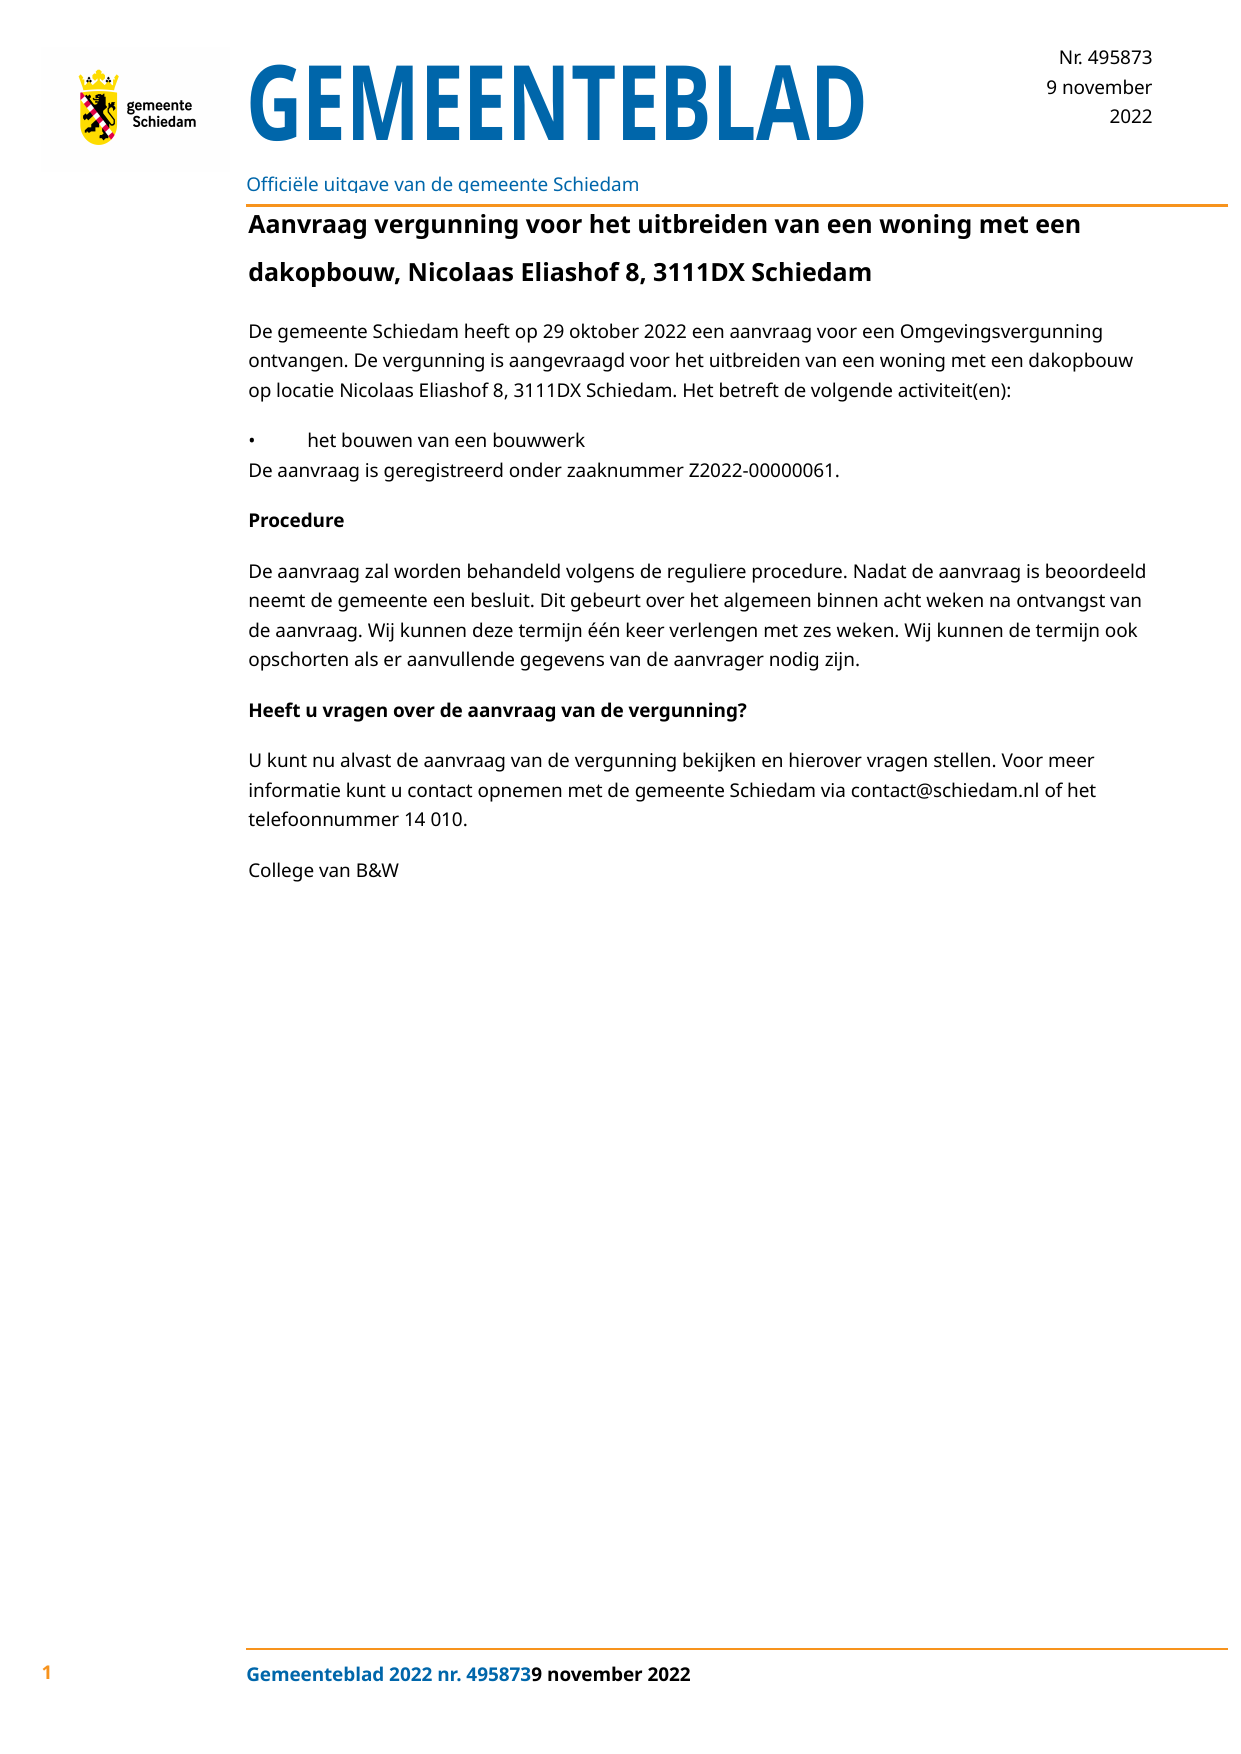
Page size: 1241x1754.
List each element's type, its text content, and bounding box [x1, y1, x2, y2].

text Procedure [248, 507, 1152, 533]
text De aanvraag is geregistreerd onder zaaknummer Z2022-00000061. [248, 457, 1152, 483]
picture [41, 47, 231, 172]
list het bouwen van een bouwwerk [248, 427, 1152, 453]
text Heeft u vragen over de aanvraag van de vergunning? [248, 697, 1152, 723]
text Aanvraag vergunning voor het uitbreiden van een woning met een dakopbouw, Nicolaas Eliashof 8, 3111DX Schiedam [248, 207, 1152, 288]
text De aanvraag zal worden behandeld volgens de reguliere procedure. Nadat de aanvraag is beoordeeld neemt de gemeente een besluit. Dit gebeurt over het algemeen binnen acht weken na ontvangst van de aanvraag. Wij kunnen deze termijn één keer verlengen met zes weken. Wij kunnen de termijn ook opschorten als er aanvullende gegevens van de aanvrager nodig zijn. [248, 558, 1152, 672]
text De gemeente Schiedam heeft op 29 oktober 2022 een aanvraag voor een Omgevingsvergunning ontvangen. De vergunning is aangevraagd voor het uitbreiden van een woning met een dakopbouw op locatie Nicolaas Eliashof 8, 3111DX Schiedam. Het betreft de volgende activiteit(en): [248, 318, 1152, 403]
text College van B&W [248, 857, 1152, 883]
text U kunt nu alvast de aanvraag van de vergunning bekijken en hierover vragen stellen. Voor meer informatie kunt u contact opnemen met de gemeente Schiedam via contact@schiedam.nl of het telefoonnummer 14 010. [248, 747, 1152, 832]
